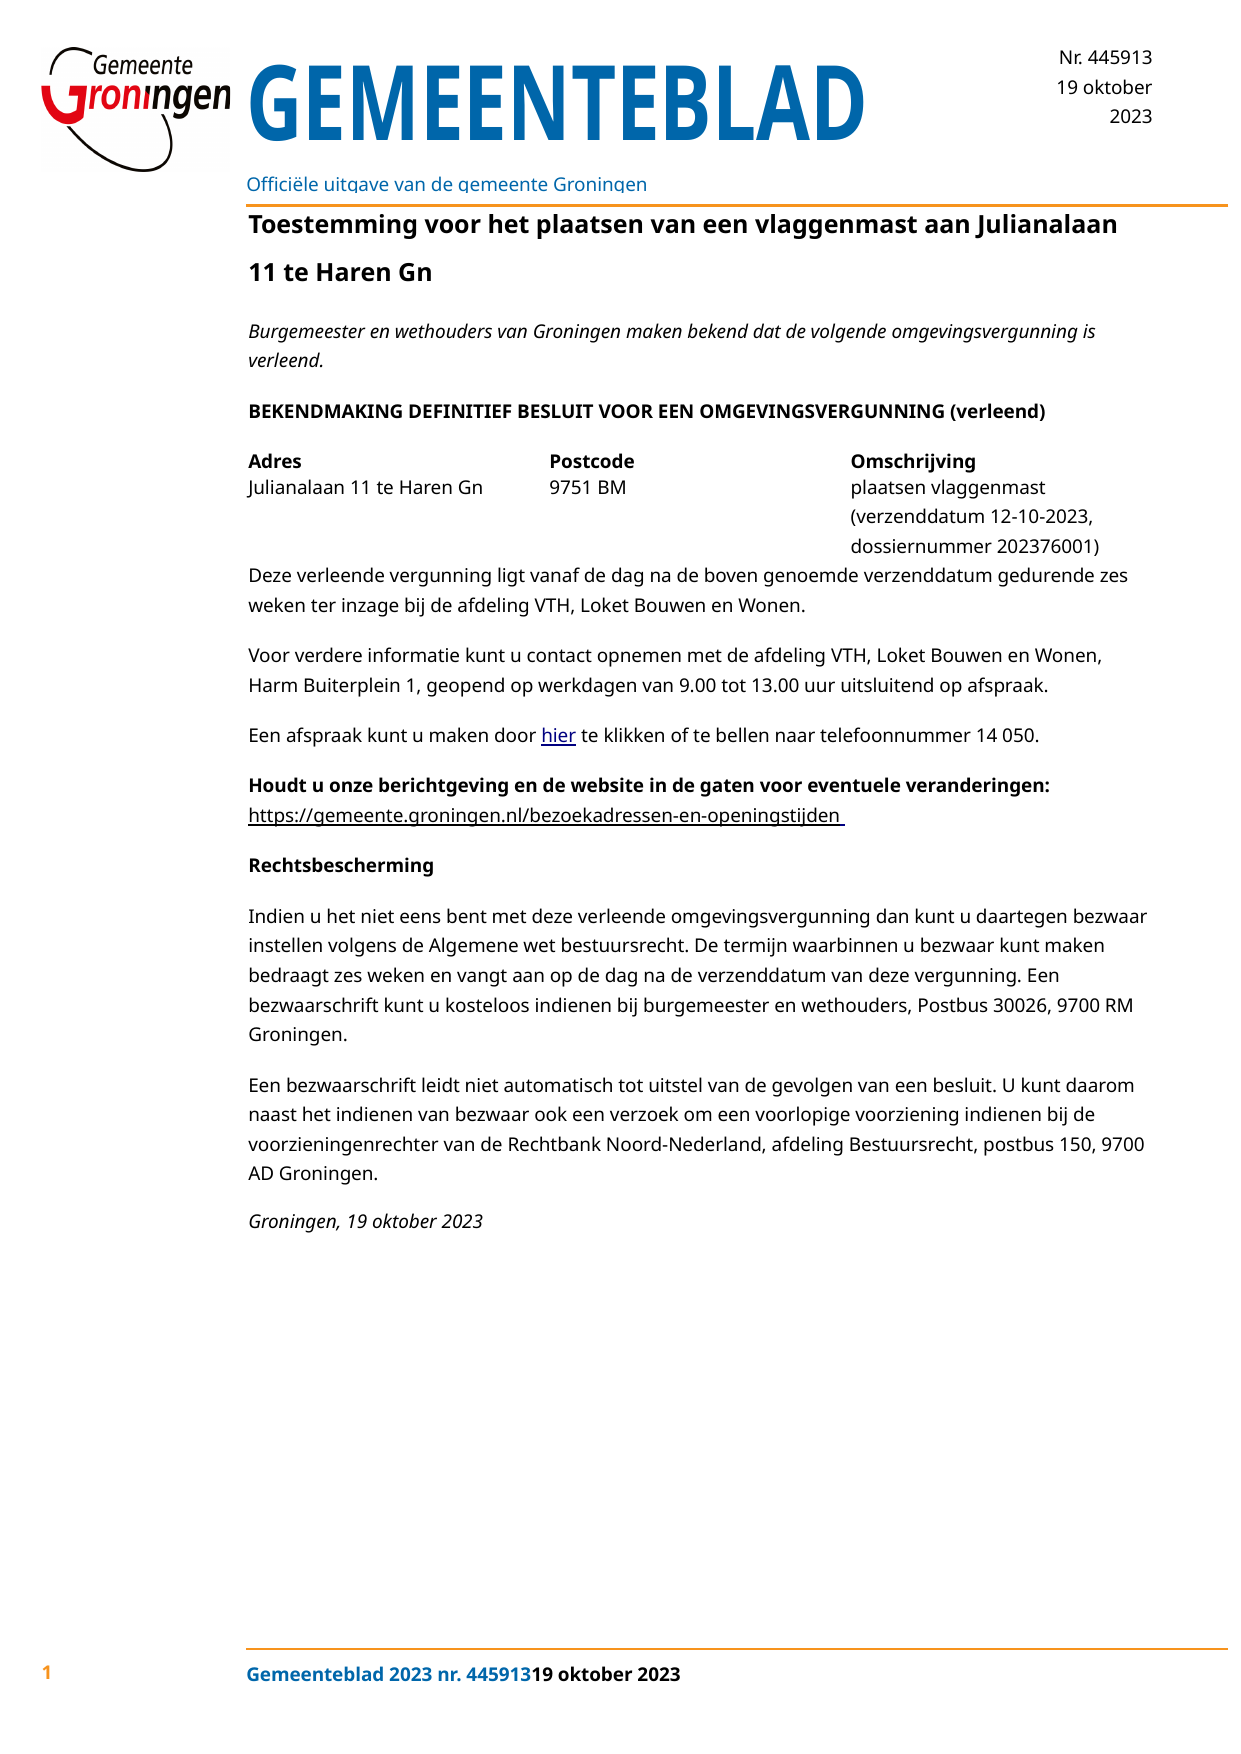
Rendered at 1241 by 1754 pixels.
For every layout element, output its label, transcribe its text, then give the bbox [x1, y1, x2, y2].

text Voor verdere informatie kunt u contact opnemen met de afdeling VTH, Loket Bouwen en Wonen, Harm Buiterplein 1, geopend op werkdagen van 9.00 tot 13.00 uur uitsluitend op afspraak. [248, 642, 1152, 698]
text BEKENDMAKING DEFINITIEF BESLUIT VOOR EEN OMGEVINGSVERGUNNING (verleend) [248, 398, 1152, 424]
text Burgemeester en wethouders van Groningen maken bekend dat de volgende omgevingsvergunning is verleend. [248, 318, 1152, 373]
table_cell Julianalaan 11 te Haren Gn [248, 474, 549, 559]
text Houdt u onze berichtgeving en de website in de gaten voor eventuele veranderingen: https://gemeente.groningen.nl/bezoekadressen-en-openingstijden [248, 773, 1152, 828]
table_header Postcode [549, 449, 850, 474]
table_cell plaatsen vlaggenmast (verzenddatum 12-10-2023, dossiernummer 202376001) [850, 474, 1152, 559]
text Rechtsbescherming [248, 853, 1152, 878]
table_header Adres [248, 449, 549, 474]
text Toestemming voor het plaatsen van een vlaggenmast aan Julianalaan 11 te Haren Gn [248, 207, 1152, 288]
text Groningen, 19 oktober 2023 [248, 1208, 1152, 1234]
text Een afspraak kunt u maken door hier te klikken of te bellen naar telefoonnummer 14 050. [248, 722, 1152, 748]
text Deze verleende vergunning ligt vanaf de dag na de boven genoemde verzenddatum gedurende zes weken ter inzage bij de afdeling VTH, Loket Bouwen en Wonen. [248, 562, 1152, 618]
text Een bezwaarschrift leidt niet automatisch tot uitstel van de gevolgen van een besluit. U kunt daarom naast het indienen van bezwaar ook een verzoek om een voorlopige voorziening indienen bij de voorzieningenrechter van de Rechtbank Noord-Nederland, afdeling Bestuursrecht, postbus 150, 9700 AD Groningen. [248, 1072, 1152, 1186]
table_cell 9751 BM [549, 474, 850, 559]
picture [41, 47, 231, 172]
table_header Omschrijving [850, 449, 1152, 474]
text Indien u het niet eens bent met deze verleende omgevingsvergunning dan kunt u daartegen bezwaar instellen volgens de Algemene wet bestuursrecht. De termijn waarbinnen u bezwaar kunt maken bedraagt zes weken en vangt aan op de dag na de verzenddatum van deze vergunning. Een bezwaarschrift kunt u kosteloos indienen bij burgemeester en wethouders, Postbus 30026, 9700 RM Groningen. [248, 903, 1152, 1047]
